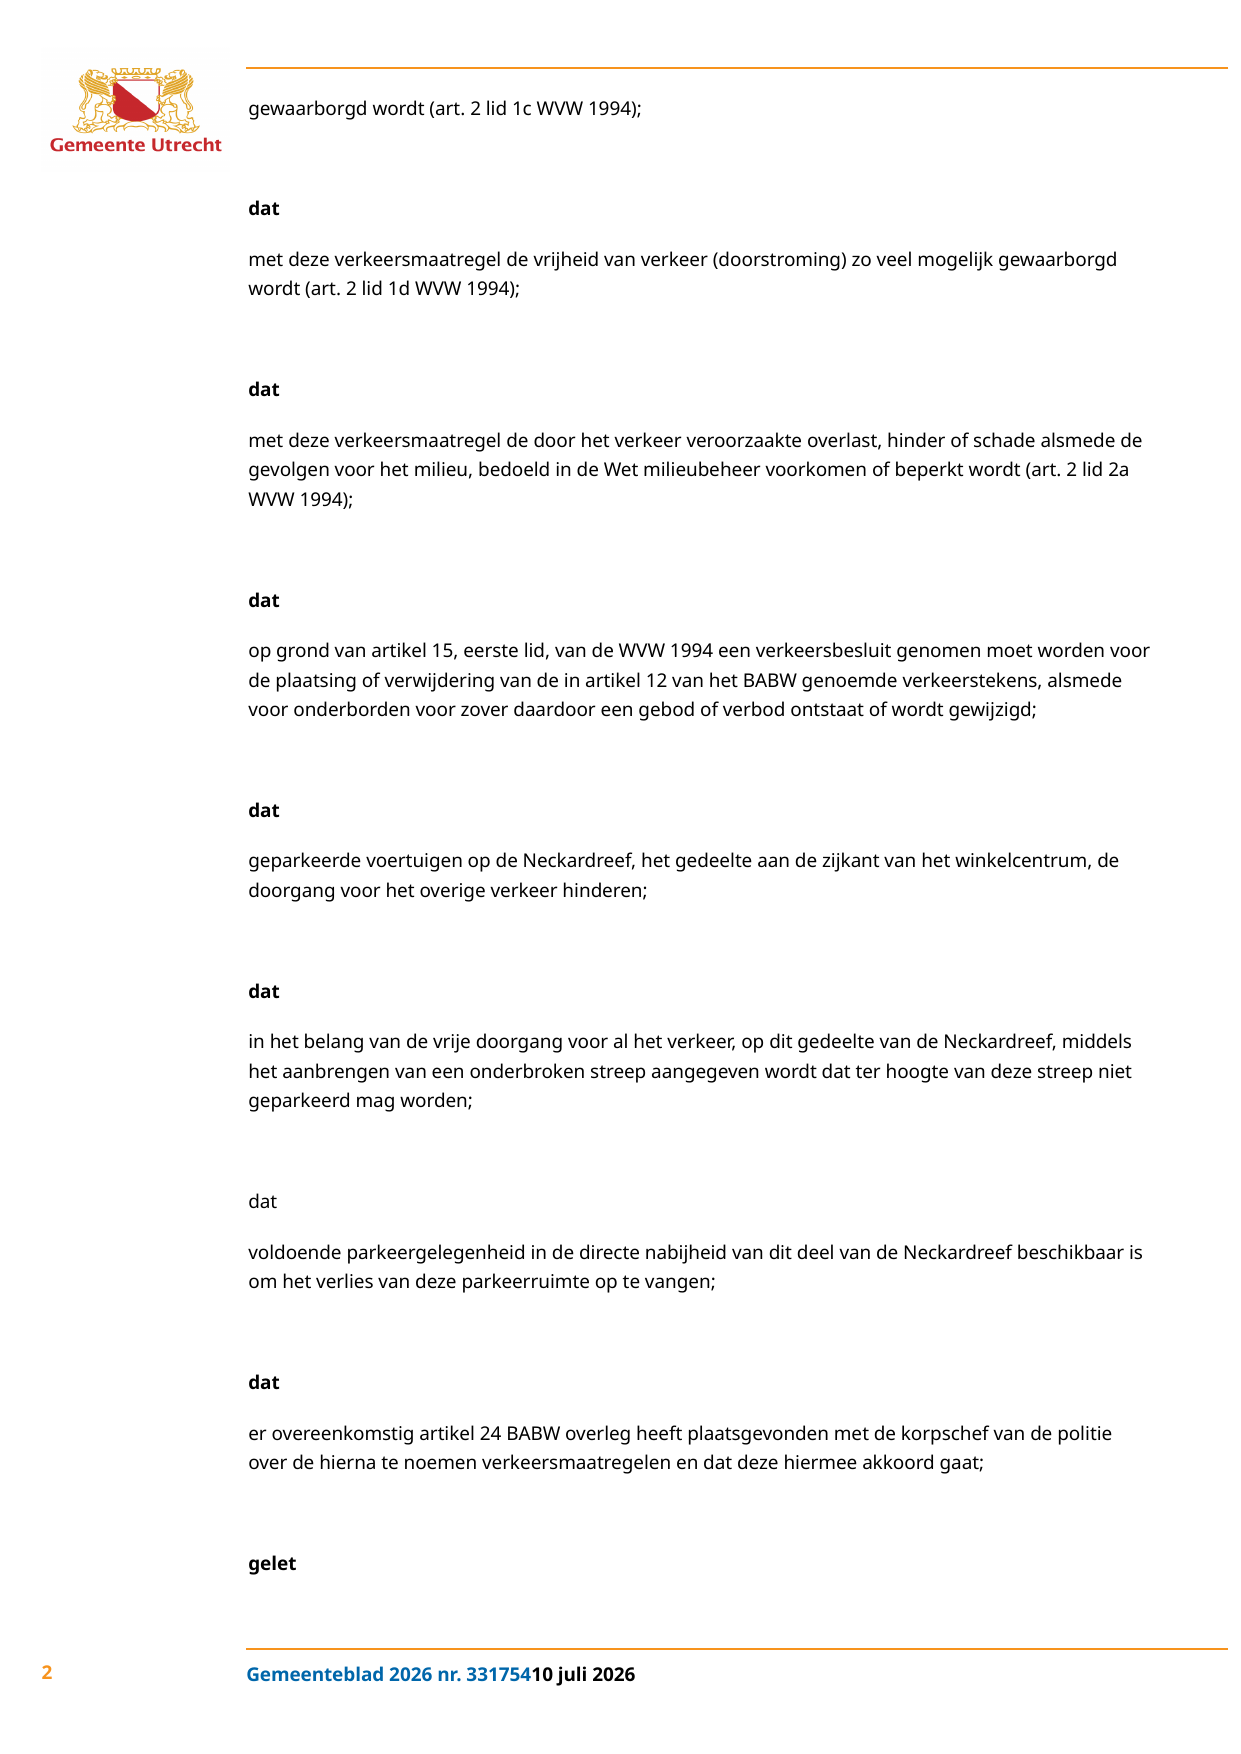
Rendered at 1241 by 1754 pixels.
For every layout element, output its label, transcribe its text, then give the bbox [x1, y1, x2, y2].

text dat [248, 1188, 1152, 1214]
text met deze verkeersmaatregel de vrijheid van verkeer (doorstroming) zo veel mogelijk gewaarborgd wordt (art. 2 lid 1d WVW 1994); [248, 246, 1152, 301]
text in het belang van de vrije doorgang voor al het verkeer, op dit gedeelte van de Neckardreef, middels het aanbrengen van een onderbroken streep aangegeven wordt dat ter hoogte van deze streep niet geparkeerd mag worden; [248, 1028, 1152, 1113]
text geparkeerde voertuigen op de Neckardreef, het gedeelte aan de zijkant van het winkelcentrum, de doorgang voor het overige verkeer hinderen; [248, 848, 1152, 903]
text gelet [248, 1550, 1152, 1576]
text dat [248, 797, 1152, 823]
text dat [248, 978, 1152, 1004]
text dat [248, 196, 1152, 221]
text dat [248, 587, 1152, 613]
picture [41, 47, 231, 172]
text met deze verkeersmaatregel de door het verkeer veroorzaakte overlast, hinder of schade alsmede de gevolgen voor het milieu, bedoeld in de Wet milieubeheer voorkomen of beperkt wordt (art. 2 lid 2a WVW 1994); [248, 427, 1152, 512]
text voldoende parkeergelegenheid in de directe nabijheid van dit deel van de Neckardreef beschikbaar is om het verlies van deze parkeerruimte op te vangen; [248, 1239, 1152, 1294]
text er overeenkomstig artikel 24 BABW overleg heeft plaatsgevonden met de korpschef van de politie over de hierna te noemen verkeersmaatregelen en dat deze hiermee akkoord gaat; [248, 1420, 1152, 1475]
text dat [248, 1369, 1152, 1395]
text dat [248, 376, 1152, 402]
text gewaarborgd wordt (art. 2 lid 1c WVW 1994); [248, 95, 1152, 121]
text op grond van artikel 15, eerste lid, van de WVW 1994 een verkeersbesluit genomen moet worden voor de plaatsing of verwijdering van de in artikel 12 van het BABW genoemde verkeerstekens, alsmede voor onderborden voor zover daardoor een gebod of verbod ontstaat of wordt gewijzigd; [248, 637, 1152, 722]
